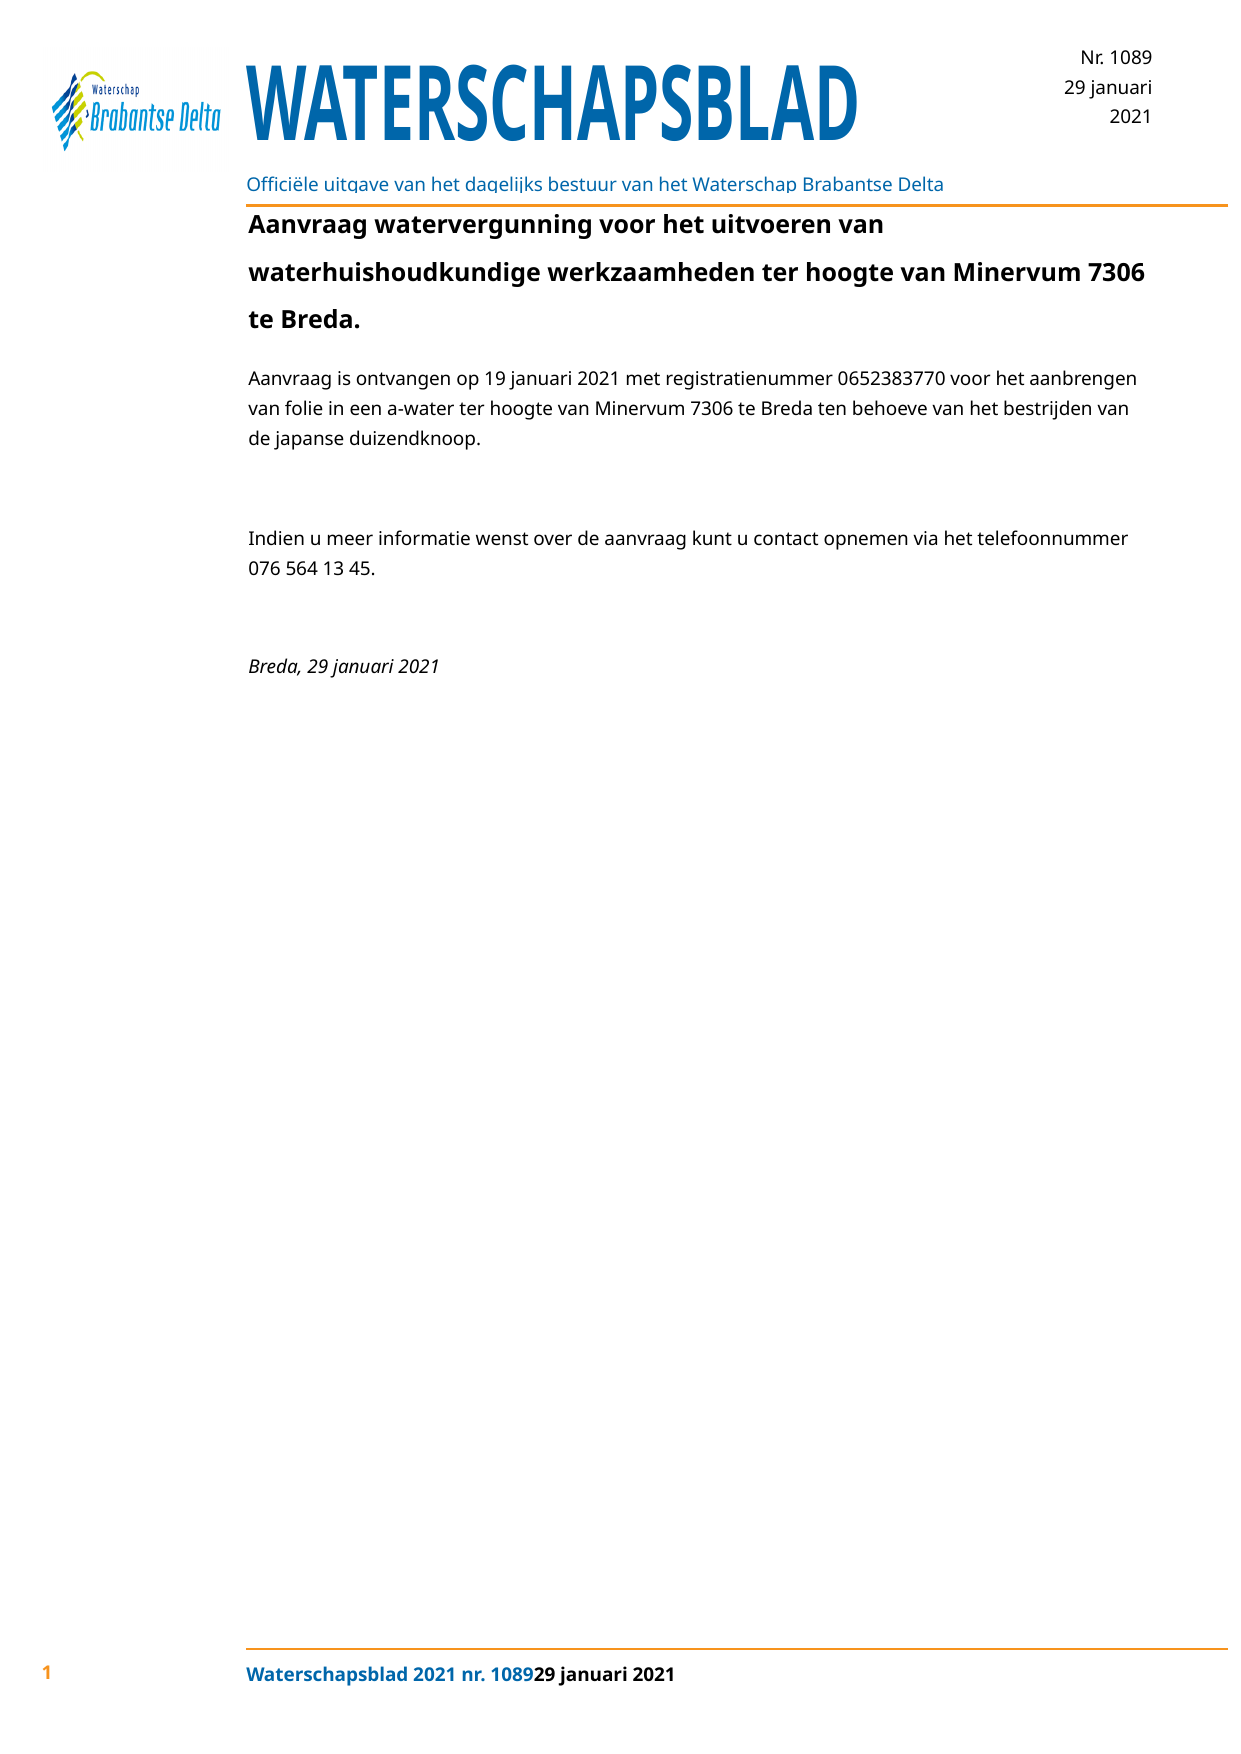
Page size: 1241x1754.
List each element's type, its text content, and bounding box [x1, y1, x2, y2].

picture [41, 47, 231, 172]
text Breda, 29 januari 2021 [248, 653, 1152, 679]
text Aanvraag watervergunning voor het uitvoeren van waterhuishoudkundige werkzaamheden ter hoogte van Minervum 7306 te Breda. [248, 207, 1152, 336]
text Indien u meer informatie wenst over de aanvraag kunt u contact opnemen via het telefoonnummer 076 564 13 45. [248, 526, 1152, 581]
text Aanvraag is ontvangen op 19 januari 2021 met registratienummer 0652383770 voor het aanbrengen van folie in een a-water ter hoogte van Minervum 7306 te Breda ten behoeve van het bestrijden van de japanse duizendknoop. [248, 366, 1152, 450]
